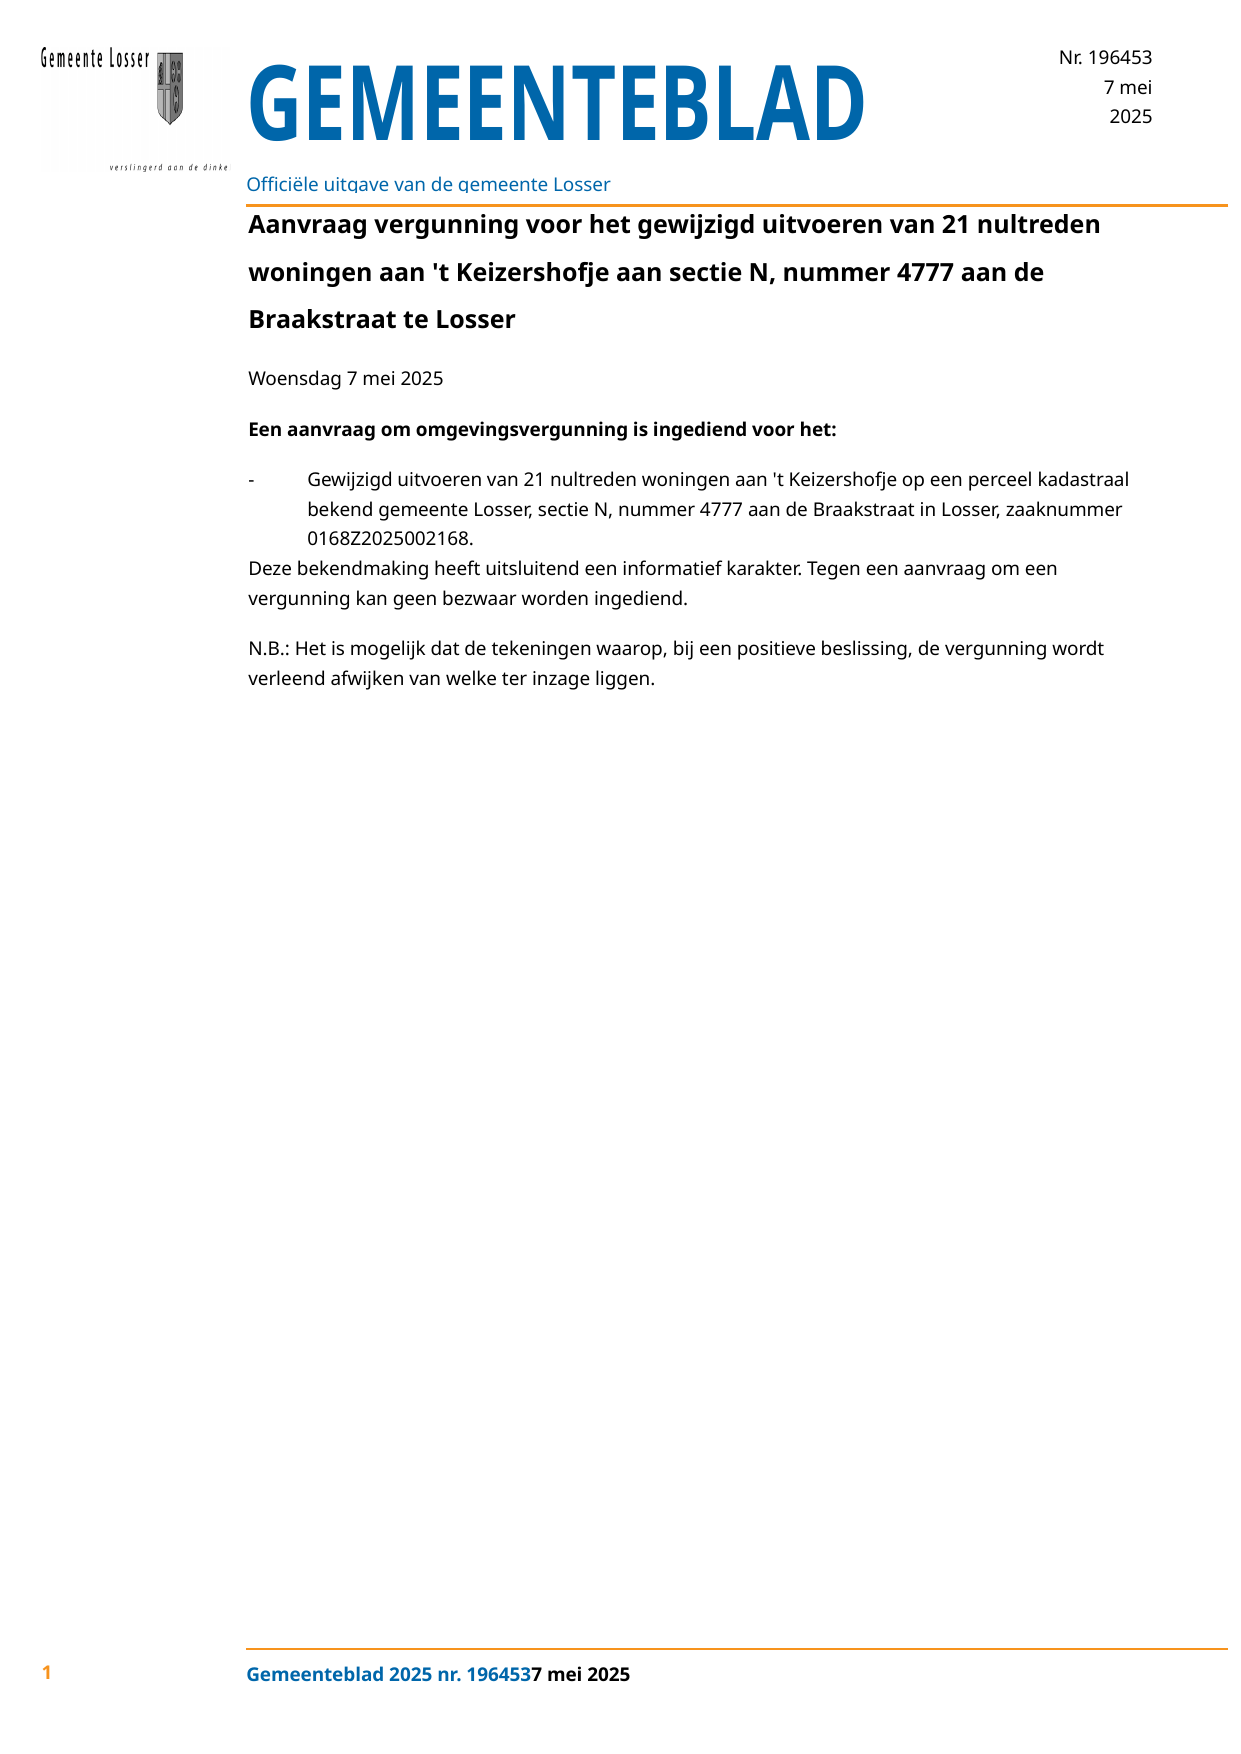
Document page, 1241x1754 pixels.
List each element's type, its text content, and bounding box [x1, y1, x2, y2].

text Woensdag 7 mei 2025 [248, 366, 1152, 391]
text Deze bekendmaking heeft uitsluitend een informatief karakter. Tegen een aanvraag om een vergunning kan geen bezwaar worden ingediend. [248, 555, 1152, 610]
text Aanvraag vergunning voor het gewijzigd uitvoeren van 21 nultreden woningen aan 't Keizershofje aan sectie N, nummer 4777 aan de Braakstraat te Losser [248, 207, 1152, 336]
text N.B.: Het is mogelijk dat de tekeningen waarop, bij een positieve beslissing, de vergunning wordt verleend afwijken van welke ter inzage liggen. [248, 635, 1152, 690]
text Een aanvraag om omgevingsvergunning is ingediend voor het: [248, 416, 1152, 442]
list Gewijzigd uitvoeren van 21 nultreden woningen aan 't Keizershofje op een perceel kadastraal bekend gemeente Losser, sectie N, nummer 4777 aan de Braakstraat in Losser, zaaknummer 0168Z2025002168. [248, 466, 1152, 551]
picture [41, 47, 231, 172]
